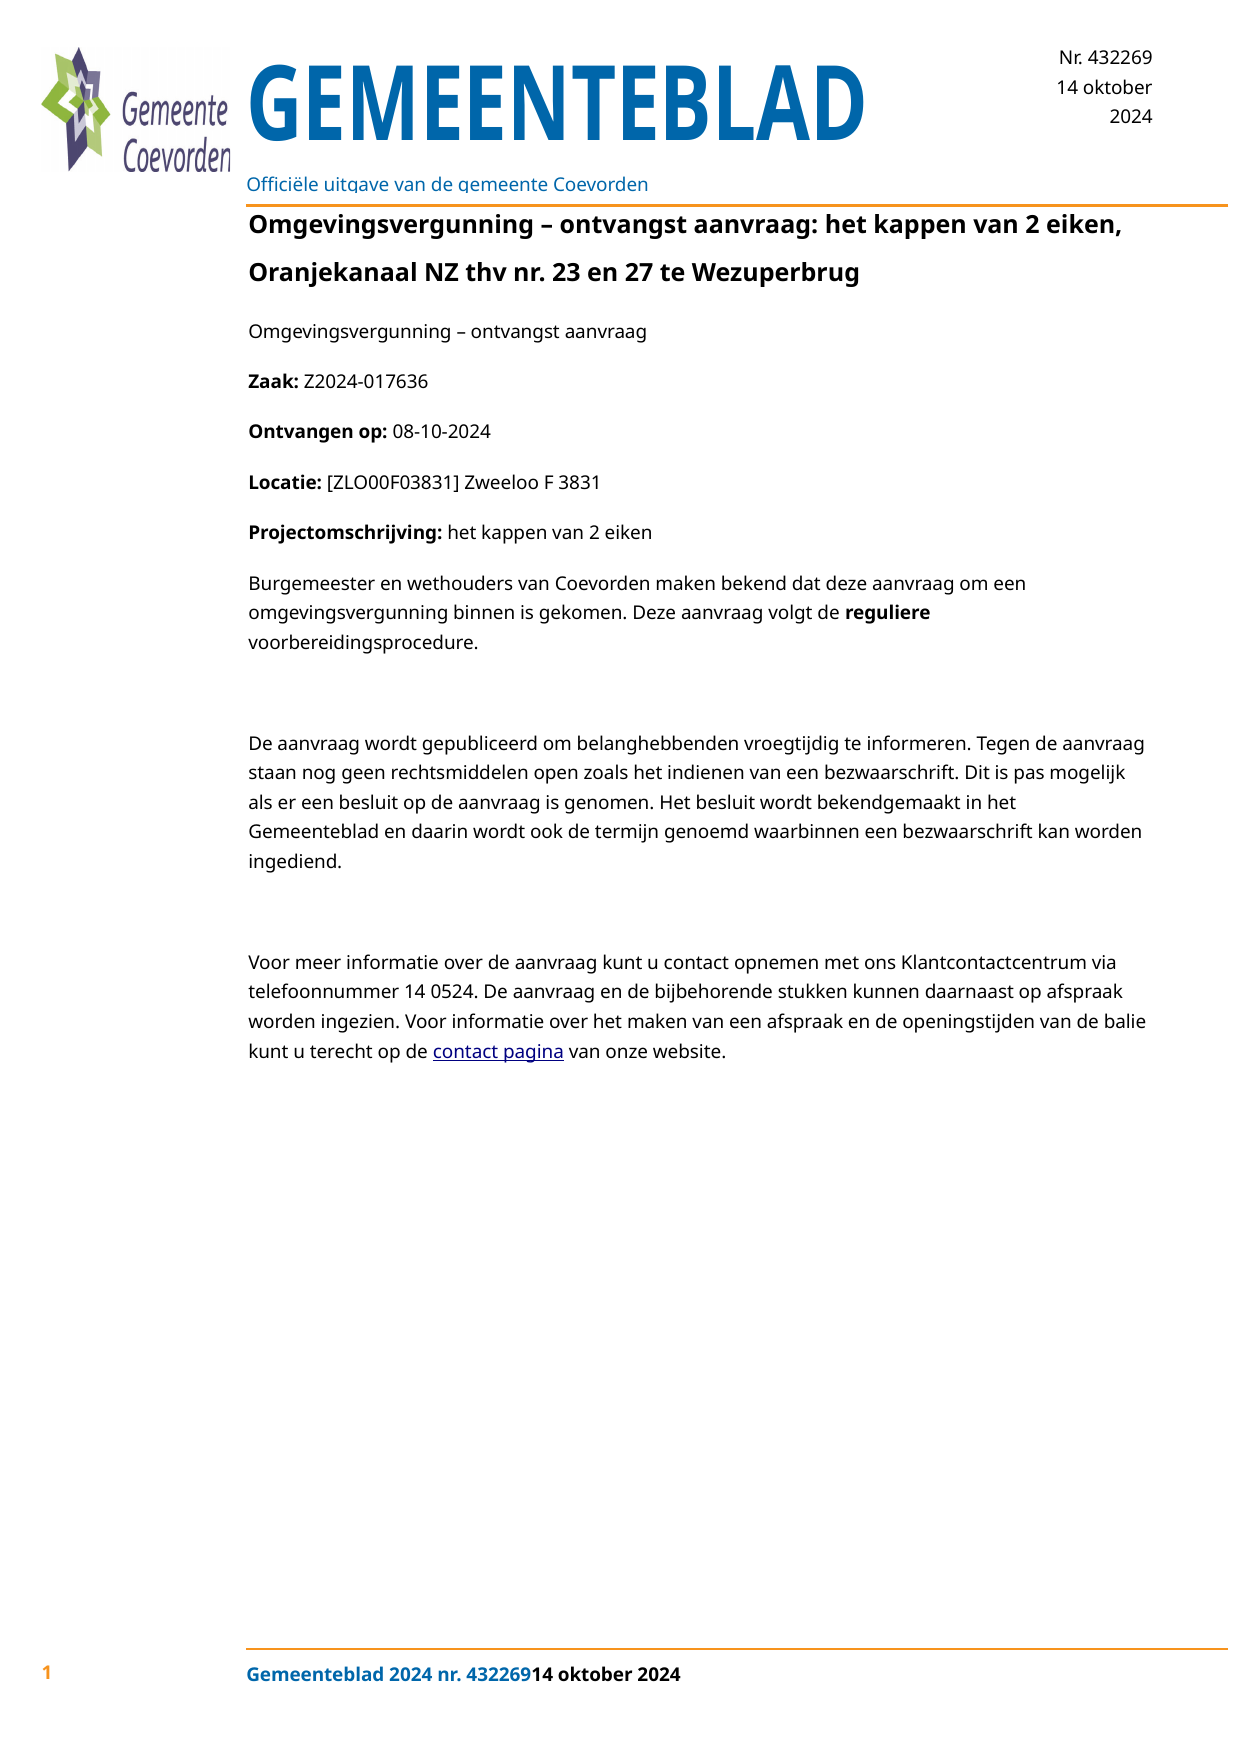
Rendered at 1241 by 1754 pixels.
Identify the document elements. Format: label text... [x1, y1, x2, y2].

text Ontvangen op: 08-10-2024 [248, 419, 1152, 444]
text Projectomschrijving: het kappen van 2 eiken [248, 519, 1152, 545]
text Burgemeester en wethouders van Coevorden maken bekend dat deze aanvraag om een omgevingsvergunning binnen is gekomen. Deze aanvraag volgt de reguliere voorbereidingsprocedure. [248, 570, 1152, 655]
text Zaak: Z2024-017636 [248, 368, 1152, 394]
picture [41, 47, 231, 172]
text Omgevingsvergunning – ontvangst aanvraag [248, 318, 1152, 344]
text Locatie: [ZLO00F03831] Zweeloo F 3831 [248, 469, 1152, 495]
text Voor meer informatie over de aanvraag kunt u contact opnemen met ons Klantcontactcentrum via telefoonnummer 14 0524. De aanvraag en de bijbehorende stukken kunnen daarnaast op afspraak worden ingezien. Voor informatie over het maken van een afspraak en de openingstijden van de balie kunt u terecht op de contact pagina van onze website. [248, 949, 1152, 1064]
text De aanvraag wordt gepubliceerd om belanghebbenden vroegtijdig te informeren. Tegen de aanvraag staan nog geen rechtsmiddelen open zoals het indienen van een bezwaarschrift. Dit is pas mogelijk als er een besluit op de aanvraag is genomen. Het besluit wordt bekendgemaakt in het Gemeenteblad en daarin wordt ook de termijn genoemd waarbinnen een bezwaarschrift kan worden ingediend. [248, 730, 1152, 874]
text Omgevingsvergunning – ontvangst aanvraag: het kappen van 2 eiken, Oranjekanaal NZ thv nr. 23 en 27 te Wezuperbrug [248, 207, 1152, 288]
